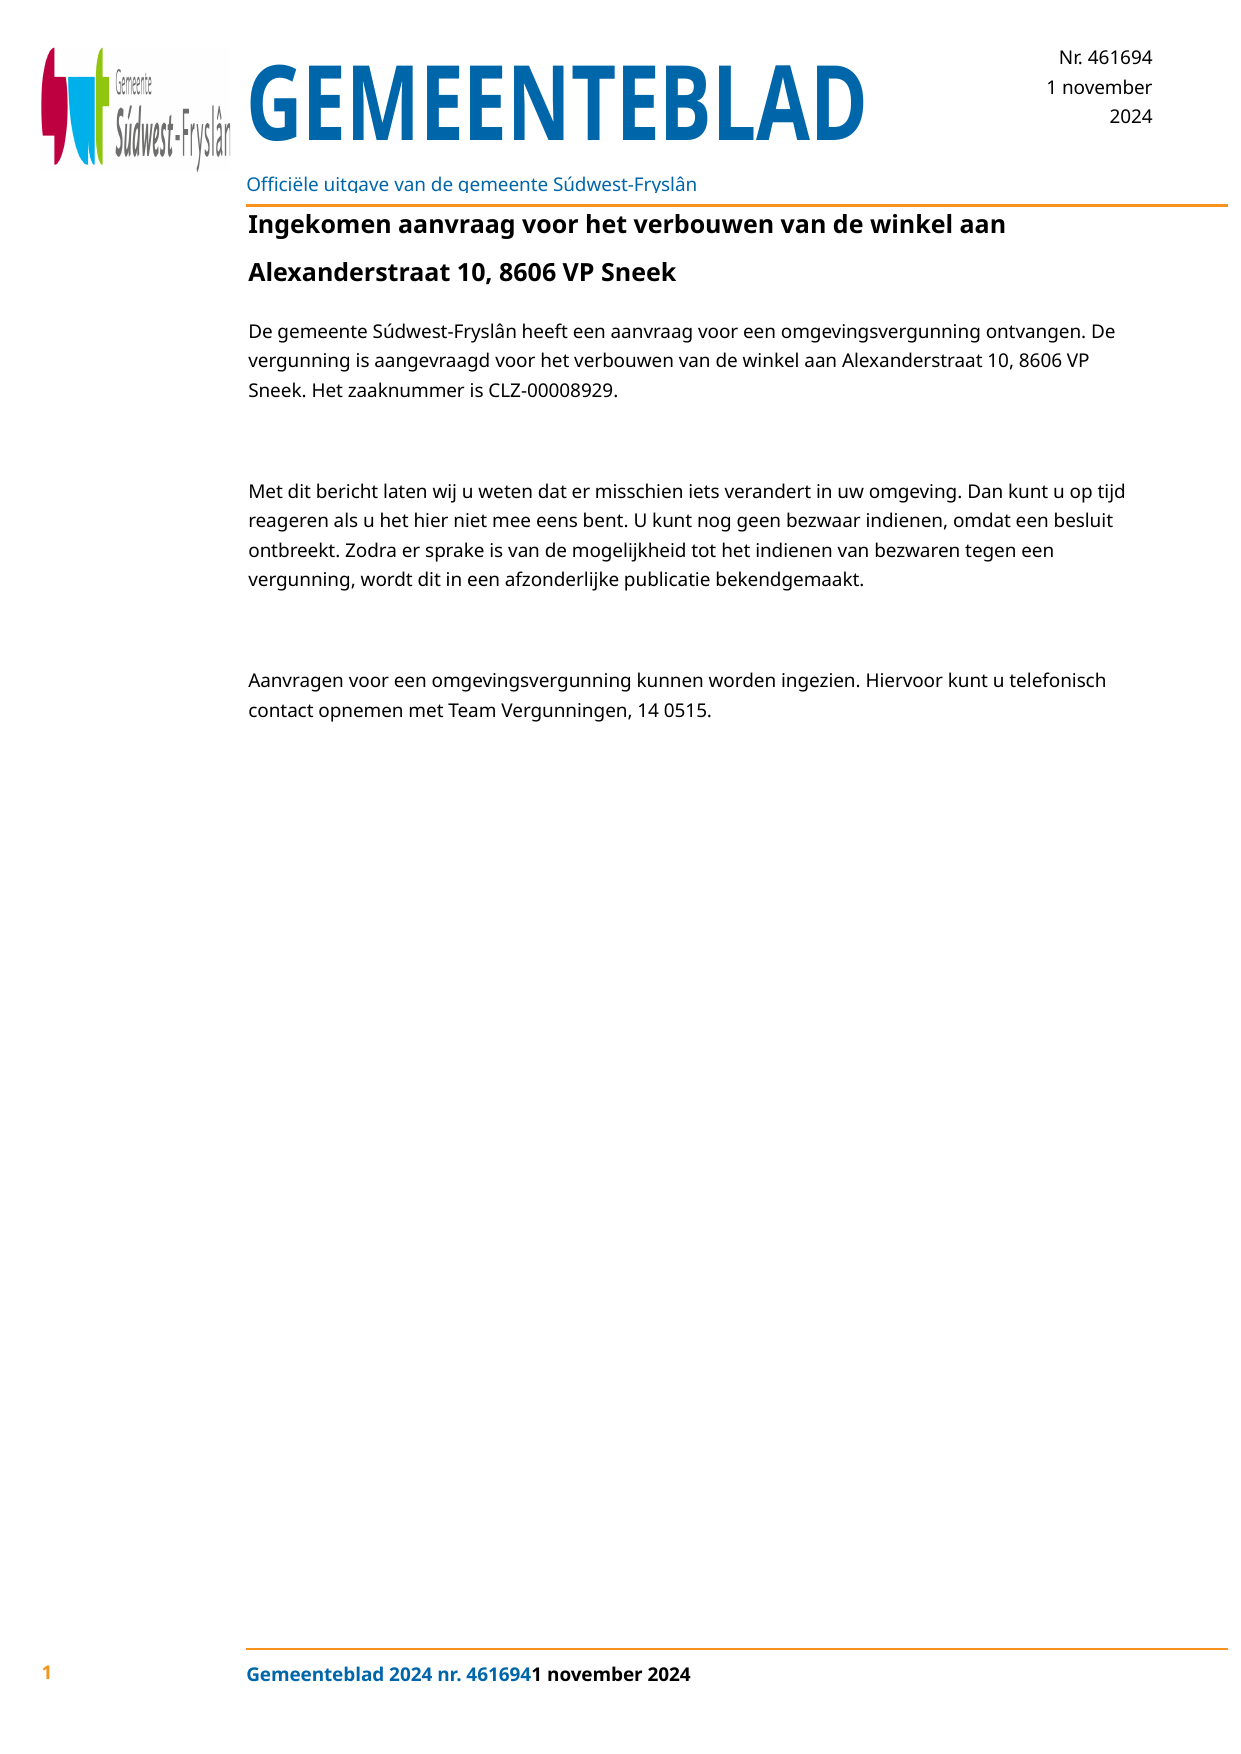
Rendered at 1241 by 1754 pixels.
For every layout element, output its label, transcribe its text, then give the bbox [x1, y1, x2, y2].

text De gemeente Súdwest-Fryslân heeft een aanvraag voor een omgevingsvergunning ontvangen. De vergunning is aangevraagd voor het verbouwen van de winkel aan Alexanderstraat 10, 8606 VP Sneek. Het zaaknummer is CLZ-00008929. [248, 318, 1152, 403]
picture [41, 47, 231, 172]
text Aanvragen voor een omgevingsvergunning kunnen worden ingezien. Hiervoor kunt u telefonisch contact opnemen met Team Vergunningen, 14 0515. [248, 667, 1152, 723]
text Met dit bericht laten wij u weten dat er misschien iets verandert in uw omgeving. Dan kunt u op tijd reageren als u het hier niet mee eens bent. U kunt nog geen bezwaar indienen, omdat een besluit ontbreekt. Zodra er sprake is van de mogelijkheid tot het indienen van bezwaren tegen een vergunning, wordt dit in een afzonderlijke publicatie bekendgemaakt. [248, 478, 1152, 592]
text Ingekomen aanvraag voor het verbouwen van de winkel aan Alexanderstraat 10, 8606 VP Sneek [248, 207, 1152, 288]
